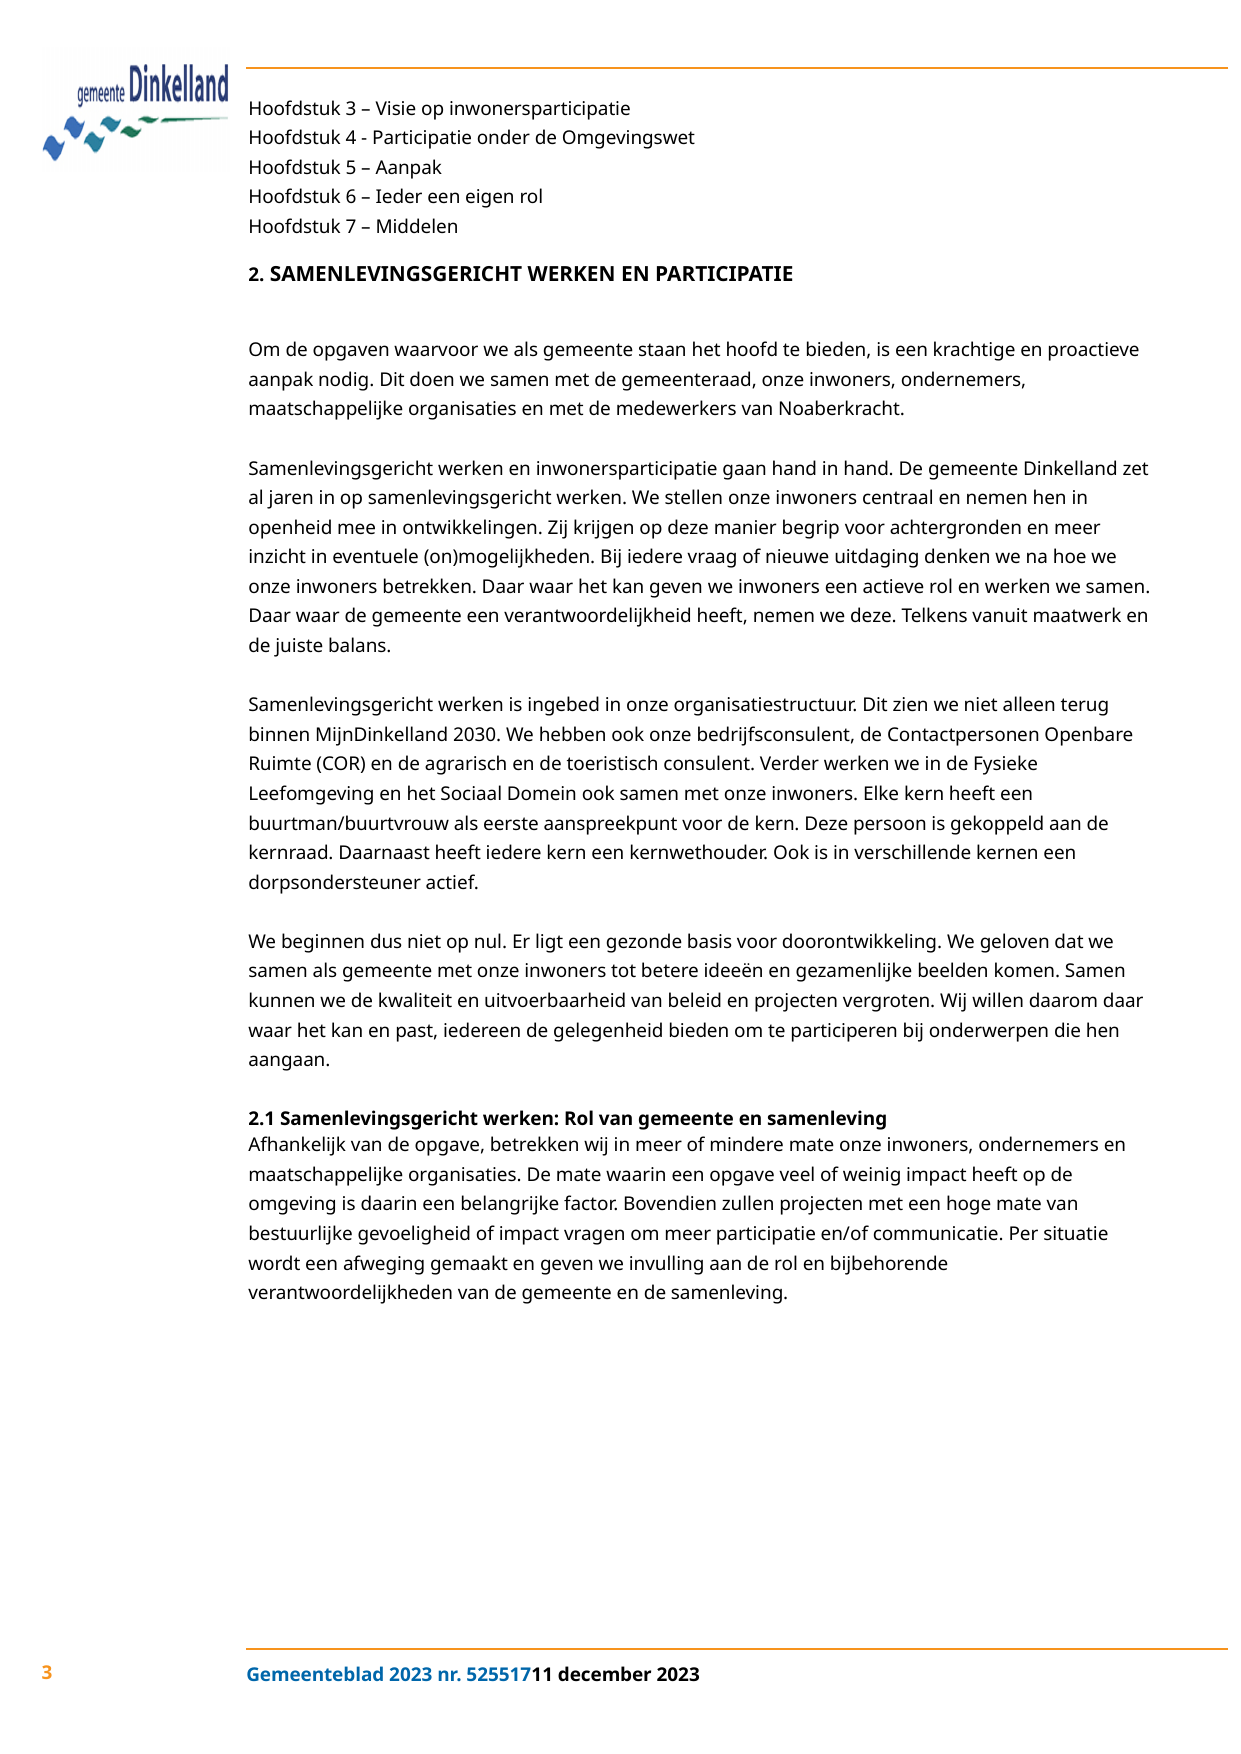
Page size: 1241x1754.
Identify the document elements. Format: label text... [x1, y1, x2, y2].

picture [41, 47, 231, 172]
text Samenlevingsgericht werken is ingebed in onze organisatiestructuur. Dit zien we niet alleen terug binnen MijnDinkelland 2030. We hebben ook onze bedrijfsconsulent, de Contactpersonen Openbare Ruimte (COR) en de agrarisch en de toeristisch consulent. Verder werken we in de Fysieke Leefomgeving en het Sociaal Domein ook samen met onze inwoners. Elke kern heeft een buurtman/buurtvrouw als eerste aanspreekpunt voor de kern. Deze persoon is gekoppeld aan de kernraad. Daarnaast heeft iedere kern een kernwethouder. Ook is in verschillende kernen een dorpsondersteuner actief. [248, 691, 1152, 895]
text 2.1 Samenlevingsgericht werken: Rol van gemeente en samenleving [248, 1106, 1152, 1131]
text Hoofdstuk 3 – Visie op inwonersparticipatie [248, 95, 1152, 121]
text Hoofdstuk 6 – Ieder een eigen rol [248, 183, 1152, 209]
text Hoofdstuk 7 – Middelen [248, 213, 1152, 239]
text Afhankelijk van de opgave, betrekken wij in meer of mindere mate onze inwoners, ondernemers en maatschappelijke organisaties. De mate waarin een opgave veel of weinig impact heeft op de omgeving is daarin een belangrijke factor. Bovendien zullen projecten met een hoge mate van bestuurlijke gevoeligheid of impact vragen om meer participatie en/of communicatie. Per situatie wordt een afweging gemaakt en geven we invulling aan de rol en bijbehorende verantwoordelijkheden van de gemeente en de samenleving. [248, 1131, 1152, 1305]
text Hoofdstuk 5 – Aanpak [248, 154, 1152, 180]
text 2. SAMENLEVINGSGERICHT WERKEN EN PARTICIPATIE [248, 259, 1152, 287]
text Om de opgaven waarvoor we als gemeente staan het hoofd te bieden, is een krachtige en proactieve aanpak nodig. Dit doen we samen met de gemeenteraad, onze inwoners, ondernemers, maatschappelijke organisaties en met de medewerkers van Noaberkracht. [248, 336, 1152, 421]
text Hoofdstuk 4 - Participatie onder de Omgevingswet [248, 124, 1152, 150]
text Samenlevingsgericht werken en inwonersparticipatie gaan hand in hand. De gemeente Dinkelland zet al jaren in op samenlevingsgericht werken. We stellen onze inwoners centraal en nemen hen in openheid mee in ontwikkelingen. Zij krijgen op deze manier begrip voor achtergronden en meer inzicht in eventuele (on)mogelijkheden. Bij iedere vraag of nieuwe uitdaging denken we na hoe we onze inwoners betrekken. Daar waar het kan geven we inwoners een actieve rol en werken we samen. Daar waar de gemeente een verantwoordelijkheid heeft, nemen we deze. Telkens vanuit maatwerk en de juiste balans. [248, 455, 1152, 658]
text We beginnen dus niet op nul. Er ligt een gezonde basis voor doorontwikkeling. We geloven dat we samen als gemeente met onze inwoners tot betere ideeën en gezamenlijke beelden komen. Samen kunnen we de kwaliteit en uitvoerbaarheid van beleid en projecten vergroten. Wij willen daarom daar waar het kan en past, iedereen de gelegenheid bieden om te participeren bij onderwerpen die hen aangaan. [248, 928, 1152, 1072]
